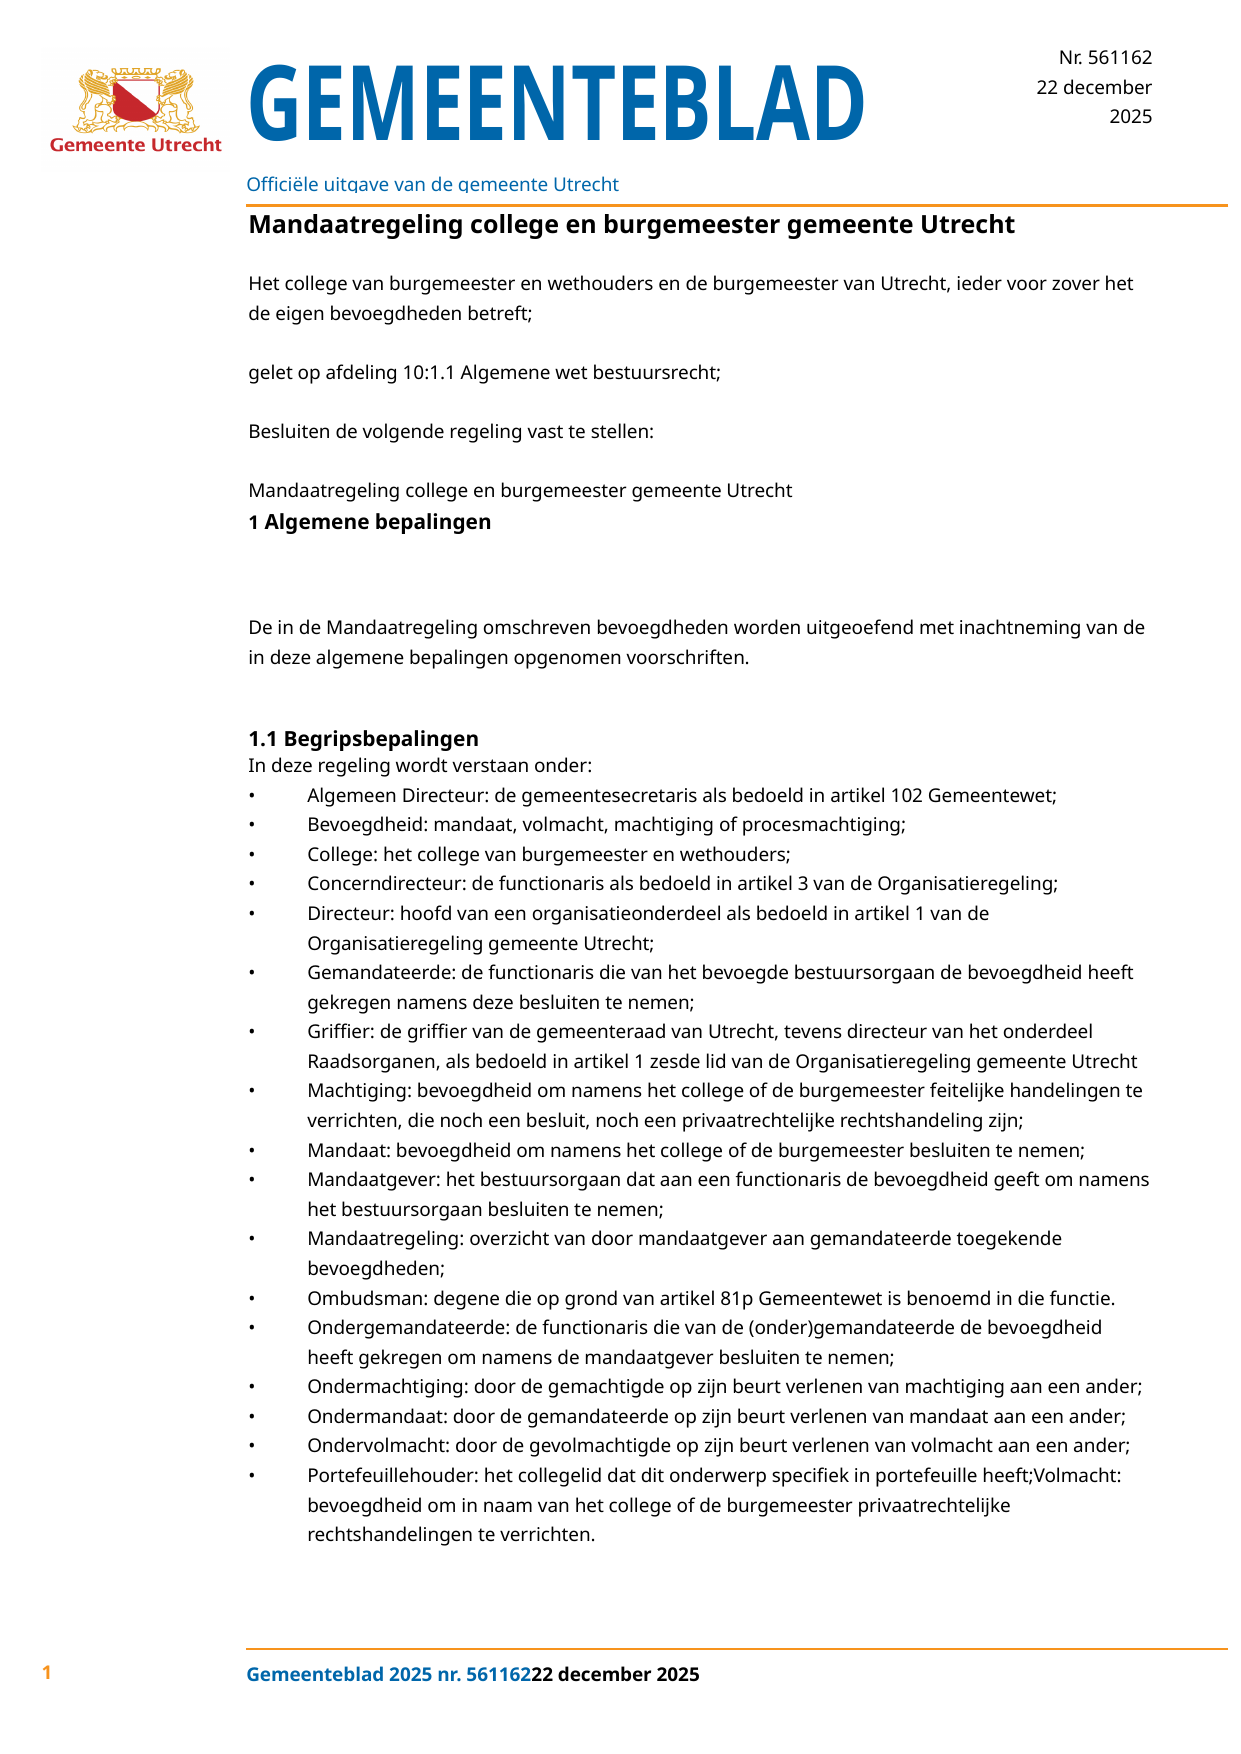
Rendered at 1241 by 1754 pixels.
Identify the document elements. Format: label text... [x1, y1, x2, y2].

text Mandaatregeling college en burgemeester gemeente Utrecht [248, 207, 1152, 241]
list Concerndirecteur: de functionaris als bedoeld in artikel 3 van de Organisatieregeling; [248, 871, 1152, 896]
list Ondervolmacht: door de gevolmachtigde op zijn beurt verlenen van volmacht aan een ander; [248, 1433, 1152, 1458]
text De in de Mandaatregeling omschreven bevoegdheden worden uitgeoefend met inachtneming van de in deze algemene bepalingen opgenomen voorschriften. [248, 614, 1152, 669]
list Bevoegdheid: mandaat, volmacht, machtiging of procesmachtiging; [248, 811, 1152, 837]
list Mandaatgever: het bestuursorgaan dat aan een functionaris de bevoegdheid geeft om namens het bestuursorgaan besluiten te nemen; [248, 1166, 1152, 1222]
list Gemandateerde: de functionaris die van het bevoegde bestuursorgaan de bevoegdheid heeft gekregen namens deze besluiten te nemen; [248, 959, 1152, 1015]
text Besluiten de volgende regeling vast te stellen: [248, 418, 1152, 444]
list Directeur: hoofd van een organisatieonderdeel als bedoeld in artikel 1 van de Organisatieregeling gemeente Utrecht; [248, 900, 1152, 956]
list Portefeuillehouder: het collegelid dat dit onderwerp specifiek in portefeuille heeft;Volmacht: bevoegdheid om in naam van het college of de burgemeester privaatrechtelijke rechtshandelingen te verrichten. [248, 1462, 1152, 1547]
list Ombudsman: degene die op grond van artikel 81p Gemeentewet is benoemd in die functie. [248, 1285, 1152, 1311]
list Mandaat: bevoegdheid om namens het college of de burgemeester besluiten te nemen; [248, 1137, 1152, 1163]
list Algemeen Directeur: de gemeentesecretaris als bedoeld in artikel 102 Gemeentewet; [248, 782, 1152, 808]
text Het college van burgemeester en wethouders en de burgemeester van Utrecht, ieder voor zover het de eigen bevoegdheden betreft; [248, 270, 1152, 326]
list Griffier: de griffier van de gemeenteraad van Utrecht, tevens directeur van het onderdeel Raadsorganen, als bedoeld in artikel 1 zesde lid van de Organisatieregeling gemeente Utrecht [248, 1018, 1152, 1074]
text Mandaatregeling college en burgemeester gemeente Utrecht [248, 477, 1152, 503]
text In deze regeling wordt verstaan onder: [248, 752, 1152, 778]
list Ondergemandateerde: de functionaris die van de (onder)gemandateerde de bevoegdheid heeft gekregen om namens de mandaatgever besluiten te nemen; [248, 1314, 1152, 1370]
list College: het college van burgemeester en wethouders; [248, 841, 1152, 867]
list Ondermachtiging: door de gemachtigde op zijn beurt verlenen van machtiging aan een ander; [248, 1373, 1152, 1399]
list Ondermandaat: door de gemandateerde op zijn beurt verlenen van mandaat aan een ander; [248, 1403, 1152, 1429]
text 1 Algemene bepalingen [248, 507, 1152, 535]
text 1.1 Begripsbepalingen [248, 724, 1152, 752]
text gelet op afdeling 10:1.1 Algemene wet bestuursrecht; [248, 359, 1152, 385]
list Machtiging: bevoegdheid om namens het college of de burgemeester feitelijke handelingen te verrichten, die noch een besluit, noch een privaatrechtelijke rechtshandeling zijn; [248, 1078, 1152, 1133]
picture [41, 47, 231, 172]
list Mandaatregeling: overzicht van door mandaatgever aan gemandateerde toegekende bevoegdheden; [248, 1226, 1152, 1281]
